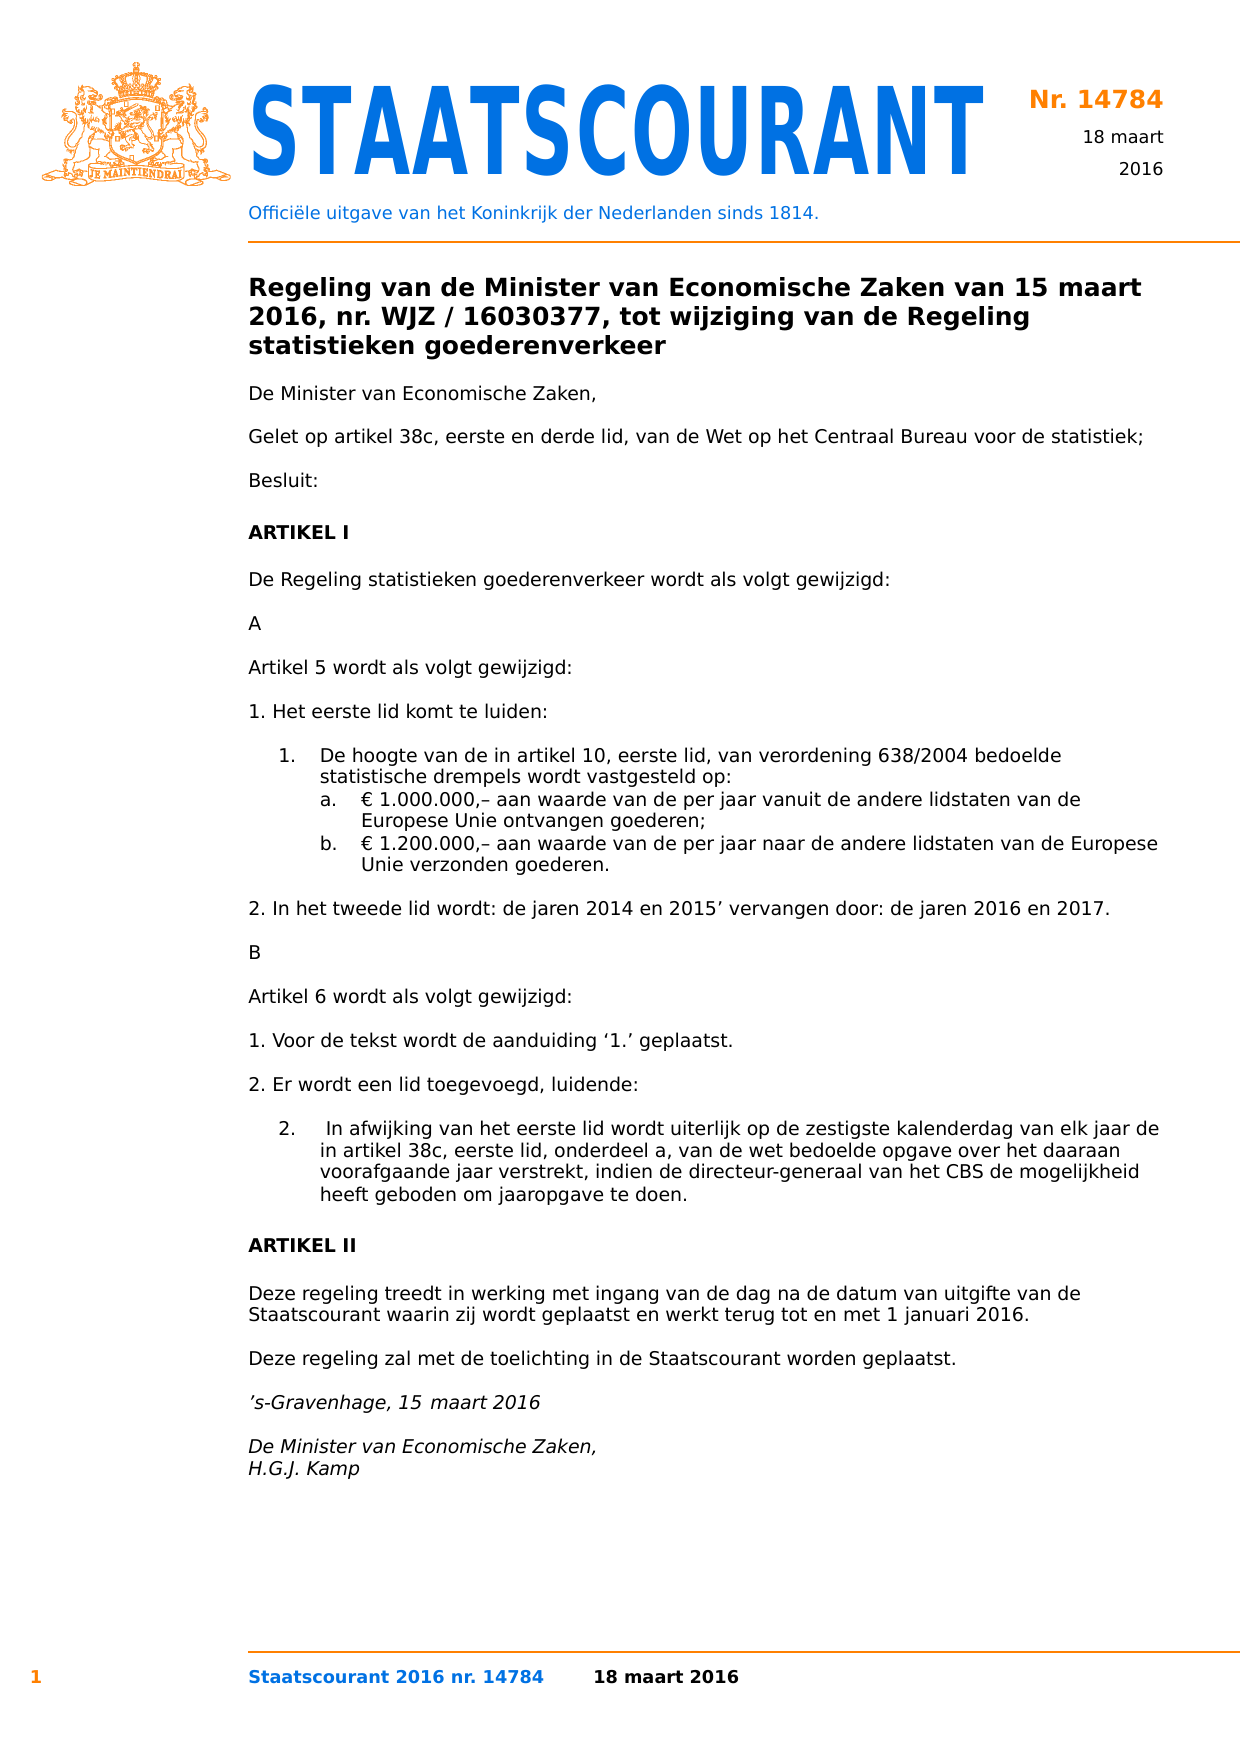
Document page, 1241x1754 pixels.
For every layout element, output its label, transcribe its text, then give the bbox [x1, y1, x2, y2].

text 1. De hoogte van de in artikel 10, eerste lid, van verordening 638/2004 bedoelde statistische drempels wordt vastgesteld op: [278, 744, 1163, 788]
subtitle ARTIKEL II [248, 1235, 1163, 1257]
table_cell 2016 [998, 153, 1240, 203]
text Deze regeling treedt in werking met ingang van de dag na de datum van uitgifte van de Staatscourant waarin zij wordt geplaatst en werkt terug tot en met 1 januari 2016. [248, 1282, 1163, 1326]
text ’s-Gravenhage, 15 maart 2016 [248, 1392, 1163, 1414]
text Deze regeling zal met de toelichting in de Staatscourant worden geplaatst. [248, 1348, 1163, 1370]
table_header [25, 62, 248, 241]
table_header STAATSCOURANT [248, 62, 998, 203]
text b. € 1.200.000,– aan waarde van de per jaar naar de andere lidstaten van de Europese Unie verzonden goederen. [319, 832, 1163, 876]
text Gelet op artikel 38c, eerste en derde lid, van de Wet op het Centraal Bureau voor de statistiek; [248, 426, 1163, 448]
text 1. Het eerste lid komt te luiden: [248, 701, 1163, 723]
text A [248, 613, 1163, 635]
table_cell Officiële uitgave van het Koninkrijk der Nederlanden sinds 1814. [248, 203, 1240, 241]
text 2. Er wordt een lid toegevoegd, luidende: [248, 1074, 1163, 1096]
text Besluit: [248, 470, 1163, 492]
picture [41, 62, 231, 186]
text De Minister van Economische Zaken, [248, 382, 1163, 404]
text De Regeling statistieken goederenverkeer wordt als volgt gewijzigd: [248, 569, 1163, 591]
text 1. Voor de tekst wordt de aanduiding ‘1.’ geplaatst. [248, 1030, 1163, 1052]
text 2. In het tweede lid wordt: de jaren 2014 en 2015’ vervangen door: de jaren 2016 en 2017. [248, 898, 1163, 920]
table_header Nr. 14784 [998, 62, 1240, 121]
text Artikel 5 wordt als volgt gewijzigd: [248, 657, 1163, 679]
subtitle Regeling van de Minister van Economische Zaken van 15 maart 2016, nr. WJZ / 16030377, tot wijziging van de Regeling statistieken goederenverkeer [248, 273, 1163, 361]
subtitle ARTIKEL I [248, 522, 1163, 544]
table_cell 18 maart [998, 121, 1240, 153]
text a. € 1.000.000,– aan waarde van de per jaar vanuit de andere lidstaten van de Europese Unie ontvangen goederen; [319, 788, 1163, 832]
text De Minister van Economische Zaken, H.G.J. Kamp [248, 1436, 1163, 1480]
text B [248, 942, 1163, 964]
text 2. In afwijking van het eerste lid wordt uiterlijk op de zestigste kalenderdag van elk jaar de in artikel 38c, eerste lid, onderdeel a, van de wet bedoelde opgave over het daaraan voorafgaande jaar verstrekt, indien de directeur-generaal van het CBS de mogelijkheid heeft geboden om jaaropgave te doen. [278, 1117, 1163, 1205]
text Artikel 6 wordt als volgt gewijzigd: [248, 986, 1163, 1008]
